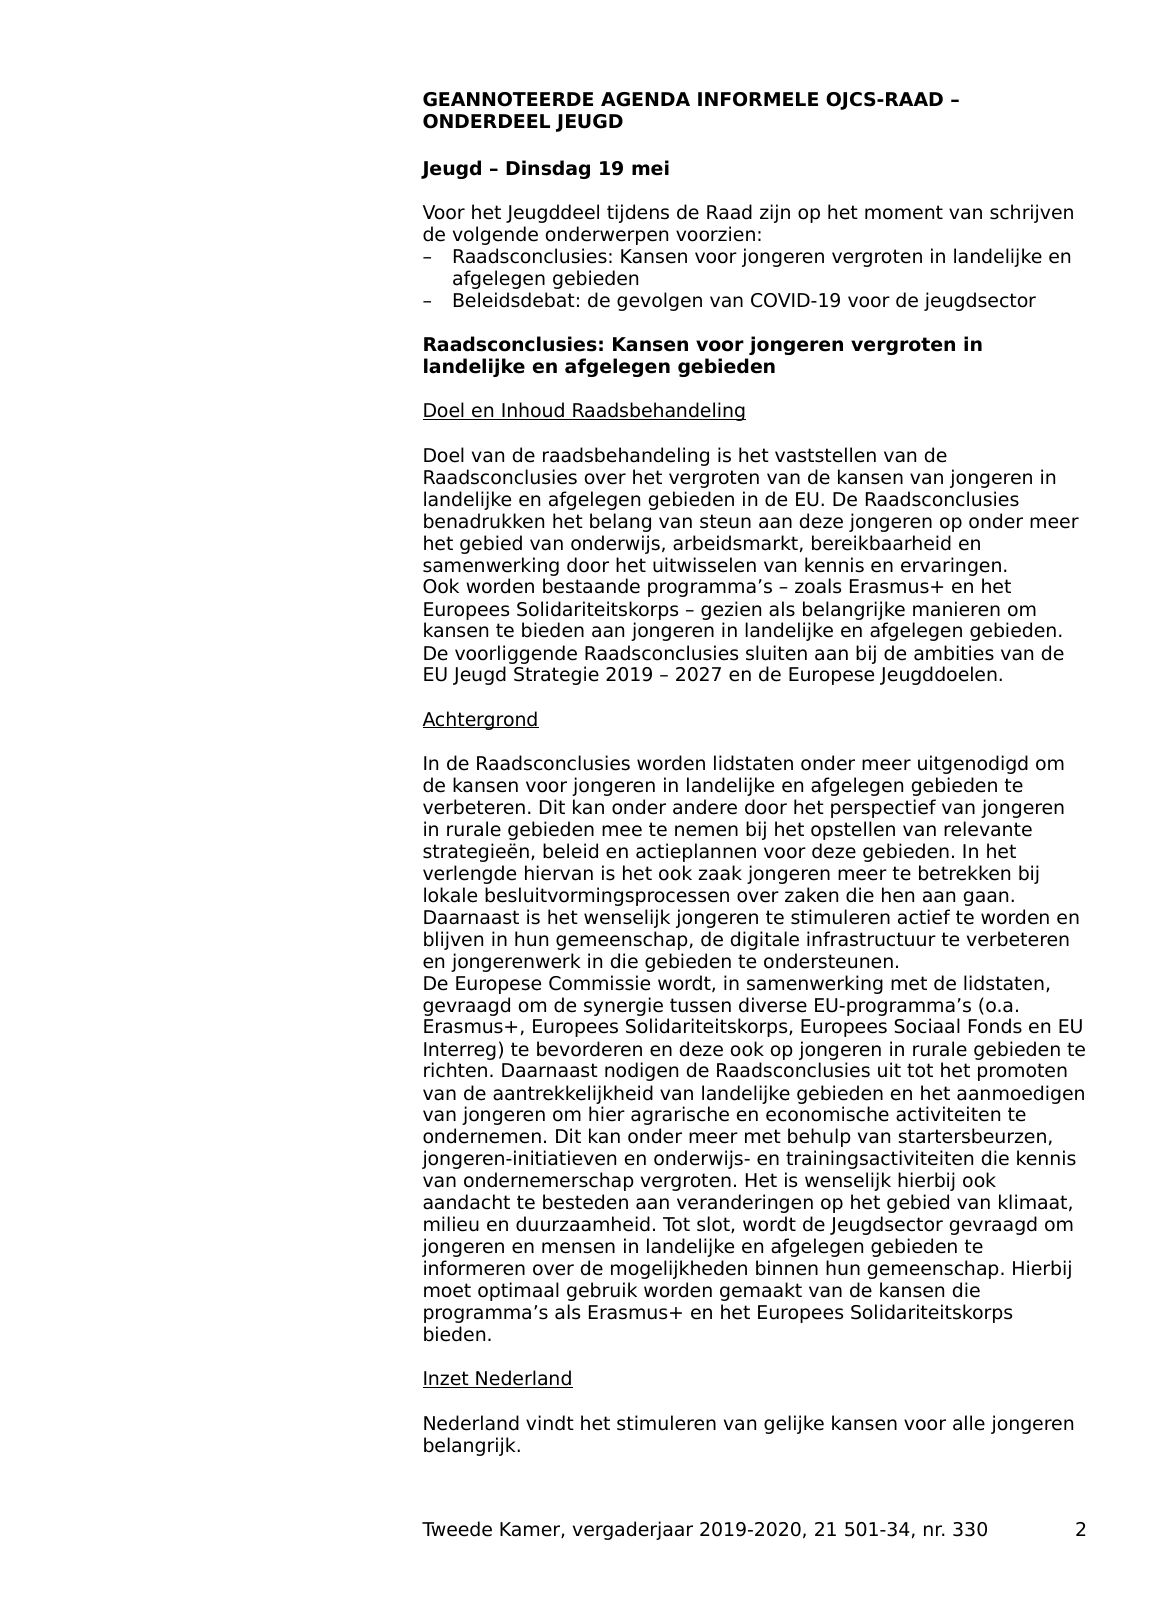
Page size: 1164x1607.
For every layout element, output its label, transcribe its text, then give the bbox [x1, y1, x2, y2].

subtitle Jeugd – Dinsdag 19 mei [422, 158, 1087, 180]
text – Raadsconclusies: Kansen voor jongeren vergroten in landelijke en afgelegen gebieden [422, 246, 1087, 290]
text Voor het Jeugddeel tijdens de Raad zijn op het moment van schrijven de volgende onderwerpen voorzien: [422, 202, 1087, 246]
subtitle Achtergrond [422, 708, 1087, 731]
subtitle Doel en Inhoud Raadsbehandeling [422, 400, 1087, 422]
subtitle GEANNOTEERDE AGENDA INFORMELE OJCS-RAAD – ONDERDEEL JEUGD [422, 89, 1087, 133]
text In de Raadsconclusies worden lidstaten onder meer uitgenodigd om de kansen voor jongeren in landelijke en afgelegen gebieden te verbeteren. Dit kan onder andere door het perspectief van jongeren in rurale gebieden mee te nemen bij het opstellen van relevante strategieën, beleid en actieplannen voor deze gebieden. In het verlengde hiervan is het ook zaak jongeren meer te betrekken bij lokale besluitvormingsprocessen over zaken die hen aan gaan. Daarnaast is het wenselijk jongeren te stimuleren actief te worden en blijven in hun gemeenschap, de digitale infrastructuur te verbeteren en jongerenwerk in die gebieden te ondersteunen. [422, 753, 1087, 972]
text – Beleidsdebat: de gevolgen van COVID-19 voor de jeugdsector [422, 290, 1087, 312]
text Nederland vindt het stimuleren van gelijke kansen voor alle jongeren belangrijk. [422, 1412, 1087, 1456]
subtitle Inzet Nederland [422, 1368, 1087, 1390]
text Doel van de raadsbehandeling is het vaststellen van de Raadsconclusies over het vergroten van de kansen van jongeren in landelijke en afgelegen gebieden in de EU. De Raadsconclusies benadrukken het belang van steun aan deze jongeren op onder meer het gebied van onderwijs, arbeidsmarkt, bereikbaarheid en samenwerking door het uitwisselen van kennis en ervaringen. [422, 444, 1087, 576]
subtitle Raadsconclusies: Kansen voor jongeren vergroten in landelijke en afgelegen gebieden [422, 334, 1087, 378]
text De Europese Commissie wordt, in samenwerking met de lidstaten, gevraagd om de synergie tussen diverse EU-programma’s (o.a. Erasmus+, Europees Solidariteitskorps, Europees Sociaal Fonds en EU Interreg) te bevorderen en deze ook op jongeren in rurale gebieden te richten. Daarnaast nodigen de Raadsconclusies uit tot het promoten van de aantrekkelijkheid van landelijke gebieden en het aanmoedigen van jongeren om hier agrarische en economische activiteiten te ondernemen. Dit kan onder meer met behulp van startersbeurzen, jongeren-initiatieven en onderwijs- en trainingsactiviteiten die kennis van ondernemerschap vergroten. Het is wenselijk hierbij ook aandacht te besteden aan veranderingen op het gebied van klimaat, milieu en duurzaamheid. Tot slot, wordt de Jeugdsector gevraagd om jongeren en mensen in landelijke en afgelegen gebieden te informeren over de mogelijkheden binnen hun gemeenschap. Hierbij moet optimaal gebruik worden gemaakt van de kansen die programma’s als Erasmus+ en het Europees Solidariteitskorps bieden. [422, 972, 1087, 1346]
text Ook worden bestaande programma’s – zoals Erasmus+ en het Europees Solidariteitskorps – gezien als belangrijke manieren om kansen te bieden aan jongeren in landelijke en afgelegen gebieden. De voorliggende Raadsconclusies sluiten aan bij de ambities van de EU Jeugd Strategie 2019 – 2027 en de Europese Jeugddoelen. [422, 576, 1087, 686]
